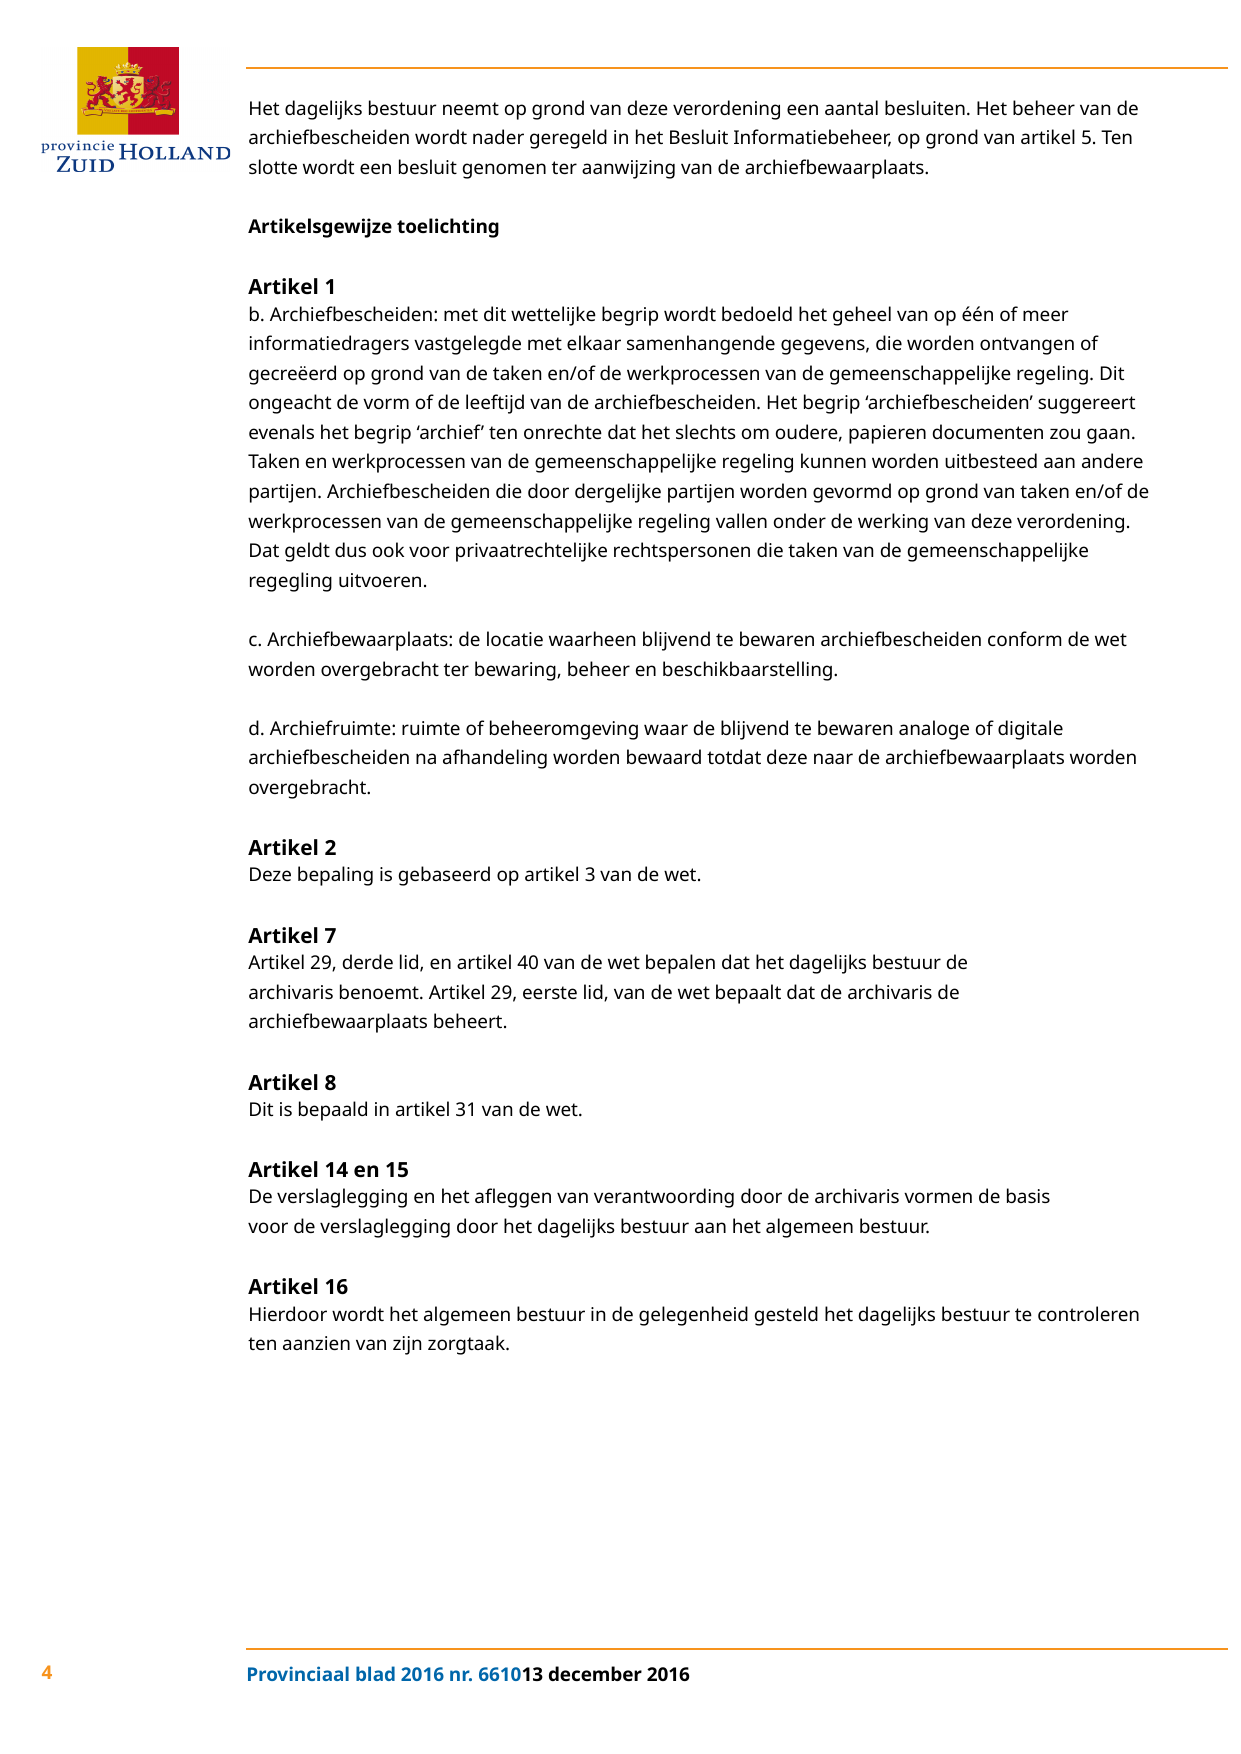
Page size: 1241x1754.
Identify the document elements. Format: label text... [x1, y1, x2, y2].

text archivaris benoemt. Artikel 29, eerste lid, van de wet bepaalt dat de archivaris de [248, 979, 1152, 1004]
text Artikel 14 en 15 [248, 1155, 1152, 1184]
text Het dagelijks bestuur neemt op grond van deze verordening een aantal besluiten. Het beheer van de archiefbescheiden wordt nader geregeld in het Besluit Informatiebeheer, op grond van artikel 5. Ten slotte wordt een besluit genomen ter aanwijzing van de archiefbewaarplaats. [248, 95, 1152, 180]
text b. Archiefbescheiden: met dit wettelijke begrip wordt bedoeld het geheel van op één of meer informatiedragers vastgelegde met elkaar samenhangende gegevens, die worden ontvangen of gecreëerd op grond van de taken en/of de werkprocessen van de gemeenschappelijke regeling. Dit ongeacht de vorm of de leeftijd van de archiefbescheiden. Het begrip ‘archiefbescheiden’ suggereert evenals het begrip ‘archief’ ten onrechte dat het slechts om oudere, papieren documenten zou gaan. Taken en werkprocessen van de gemeenschappelijke regeling kunnen worden uitbesteed aan andere partijen. Archiefbescheiden die door dergelijke partijen worden gevormd op grond van taken en/of de werkprocessen van de gemeenschappelijke regeling vallen onder de werking van deze verordening. Dat geldt dus ook voor privaatrechtelijke rechtspersonen die taken van de gemeenschappelijke regegling uitvoeren. [248, 301, 1152, 593]
text Artikel 1 [248, 272, 1152, 301]
text Artikel 8 [248, 1068, 1152, 1096]
text Artikel 16 [248, 1272, 1152, 1301]
text Artikel 2 [248, 833, 1152, 862]
text De verslaglegging en het afleggen van verantwoording door de archivaris vormen de basis [248, 1184, 1152, 1209]
text Dit is bepaald in artikel 31 van de wet. [248, 1096, 1152, 1122]
picture [41, 47, 231, 172]
text Artikel 7 [248, 921, 1152, 949]
text archiefbewaarplaats beheert. [248, 1008, 1152, 1034]
text Hierdoor wordt het algemeen bestuur in de gelegenheid gesteld het dagelijks bestuur te controleren ten aanzien van zijn zorgtaak. [248, 1301, 1152, 1356]
text d. Archiefruimte: ruimte of beheeromgeving waar de blijvend te bewaren analoge of digitale archiefbescheiden na afhandeling worden bewaard totdat deze naar de archiefbewaarplaats worden overgebracht. [248, 715, 1152, 800]
text Artikelsgewijze toelichting [248, 213, 1152, 239]
text c. Archiefbewaarplaats: de locatie waarheen blijvend te bewaren archiefbescheiden conform de wet worden overgebracht ter bewaring, beheer en beschikbaarstelling. [248, 626, 1152, 681]
text voor de verslaglegging door het dagelijks bestuur aan het algemeen bestuur. [248, 1213, 1152, 1239]
text Artikel 29, derde lid, en artikel 40 van de wet bepalen dat het dagelijks bestuur de [248, 949, 1152, 975]
text Deze bepaling is gebaseerd op artikel 3 van de wet. [248, 862, 1152, 887]
